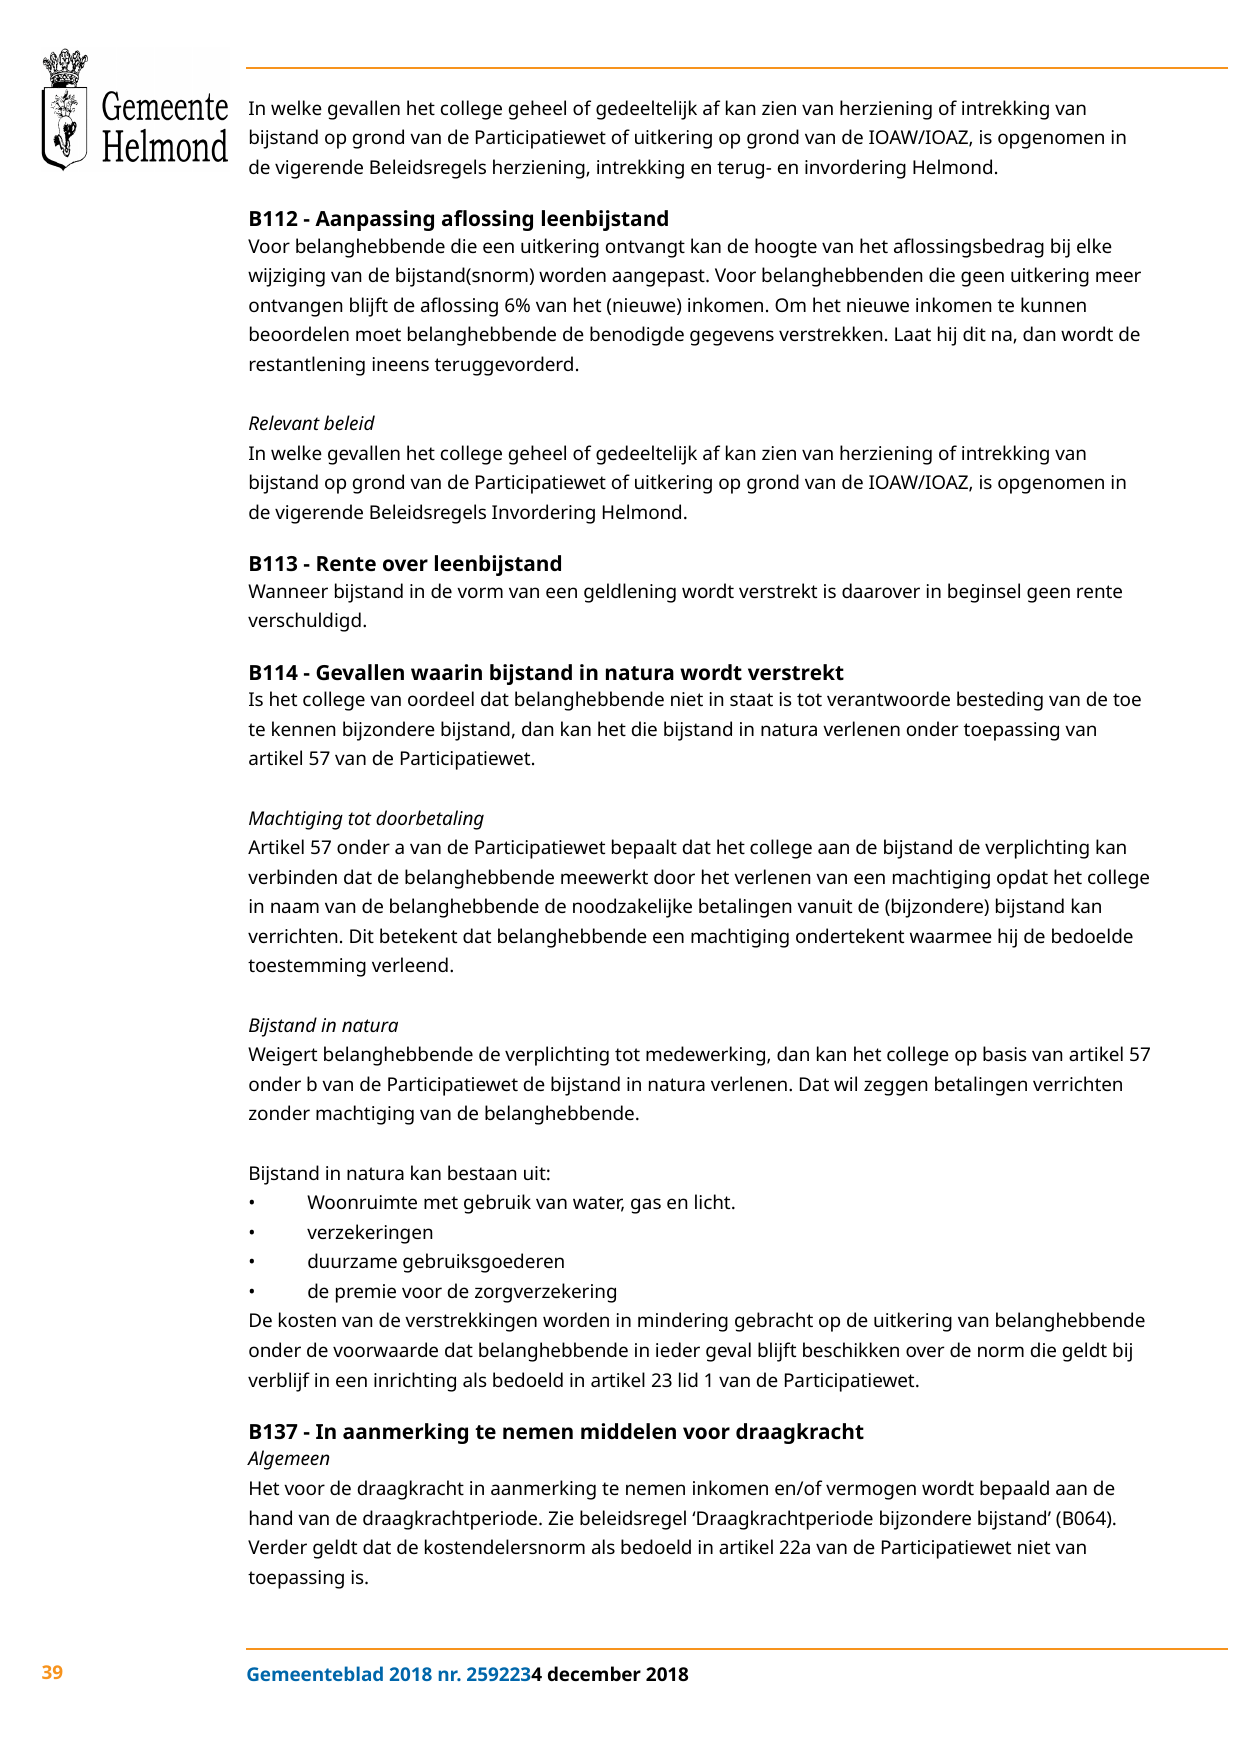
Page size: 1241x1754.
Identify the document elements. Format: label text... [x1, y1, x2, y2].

list Woonruimte met gebruik van water, gas en licht. [248, 1189, 1152, 1215]
text B137 - In aanmerking te nemen middelen voor draagkracht [248, 1417, 1152, 1446]
text Het voor de draagkracht in aanmerking te nemen inkomen en/of vermogen wordt bepaald aan de hand van de draagkrachtperiode. Zie beleidsregel ‘Draagkrachtperiode bijzondere bijstand’ (B064). Verder geldt dat de kostendelersnorm als bedoeld in artikel 22a van de Participatiewet niet van toepassing is. [248, 1475, 1152, 1590]
text Voor belanghebbende die een uitkering ontvangt kan de hoogte van het aflossingsbedrag bij elke wijziging van de bijstand(snorm) worden aangepast. Voor belanghebbenden die geen uitkering meer ontvangen blijft de aflossing 6% van het (nieuwe) inkomen. Om het nieuwe inkomen te kunnen beoordelen moet belanghebbende de benodigde gegevens verstrekken. Laat hij dit na, dan wordt de restantlening ineens teruggevorderd. [248, 233, 1152, 377]
text B113 - Rente over leenbijstand [248, 549, 1152, 578]
text In welke gevallen het college geheel of gedeeltelijk af kan zien van herziening of intrekking van bijstand op grond van de Participatiewet of uitkering op grond van de IOAW/IOAZ, is opgenomen in de vigerende Beleidsregels Invordering Helmond. [248, 440, 1152, 525]
text Artikel 57 onder a van de Participatiewet bepaalt dat het college aan de bijstand de verplichting kan verbinden dat de belanghebbende meewerkt door het verlenen van een machtiging opdat het college in naam van de belanghebbende de noodzakelijke betalingen vanuit de (bijzondere) bijstand kan verrichten. Dit betekent dat belanghebbende een machtiging ondertekent waarmee hij de bedoelde toestemming verleend. [248, 834, 1152, 978]
text Wanneer bijstand in de vorm van een geldlening wordt verstrekt is daarover in beginsel geen rente verschuldigd. [248, 578, 1152, 633]
text Machtiging tot doorbetaling [248, 805, 1152, 830]
text B112 - Aanpassing aflossing leenbijstand [248, 204, 1152, 233]
text Relevant beleid [248, 410, 1152, 436]
list de premie voor de zorgverzekering [248, 1278, 1152, 1304]
text Bijstand in natura kan bestaan uit: [248, 1160, 1152, 1185]
text Is het college van oordeel dat belanghebbende niet in staat is tot verantwoorde besteding van de toe te kennen bijzondere bijstand, dan kan het die bijstand in natura verlenen onder toepassing van artikel 57 van de Participatiewet. [248, 686, 1152, 771]
list verzekeringen [248, 1219, 1152, 1244]
text Algemeen [248, 1446, 1152, 1471]
picture [41, 47, 231, 172]
text De kosten van de verstrekkingen worden in mindering gebracht op de uitkering van belanghebbende onder de voorwaarde dat belanghebbende in ieder geval blijft beschikken over de norm die geldt bij verblijf in een inrichting als bedoeld in artikel 23 lid 1 van de Participatiewet. [248, 1308, 1152, 1392]
text B114 - Gevallen waarin bijstand in natura wordt verstrekt [248, 658, 1152, 686]
text Bijstand in natura [248, 1012, 1152, 1037]
list duurzame gebruiksgoederen [248, 1248, 1152, 1274]
text In welke gevallen het college geheel of gedeeltelijk af kan zien van herziening of intrekking van bijstand op grond van de Participatiewet of uitkering op grond van de IOAW/IOAZ, is opgenomen in de vigerende Beleidsregels herziening, intrekking en terug- en invordering Helmond. [248, 95, 1152, 180]
text Weigert belanghebbende de verplichting tot medewerking, dan kan het college op basis van artikel 57 onder b van de Participatiewet de bijstand in natura verlenen. Dat wil zeggen betalingen verrichten zonder machtiging van de belanghebbende. [248, 1041, 1152, 1126]
